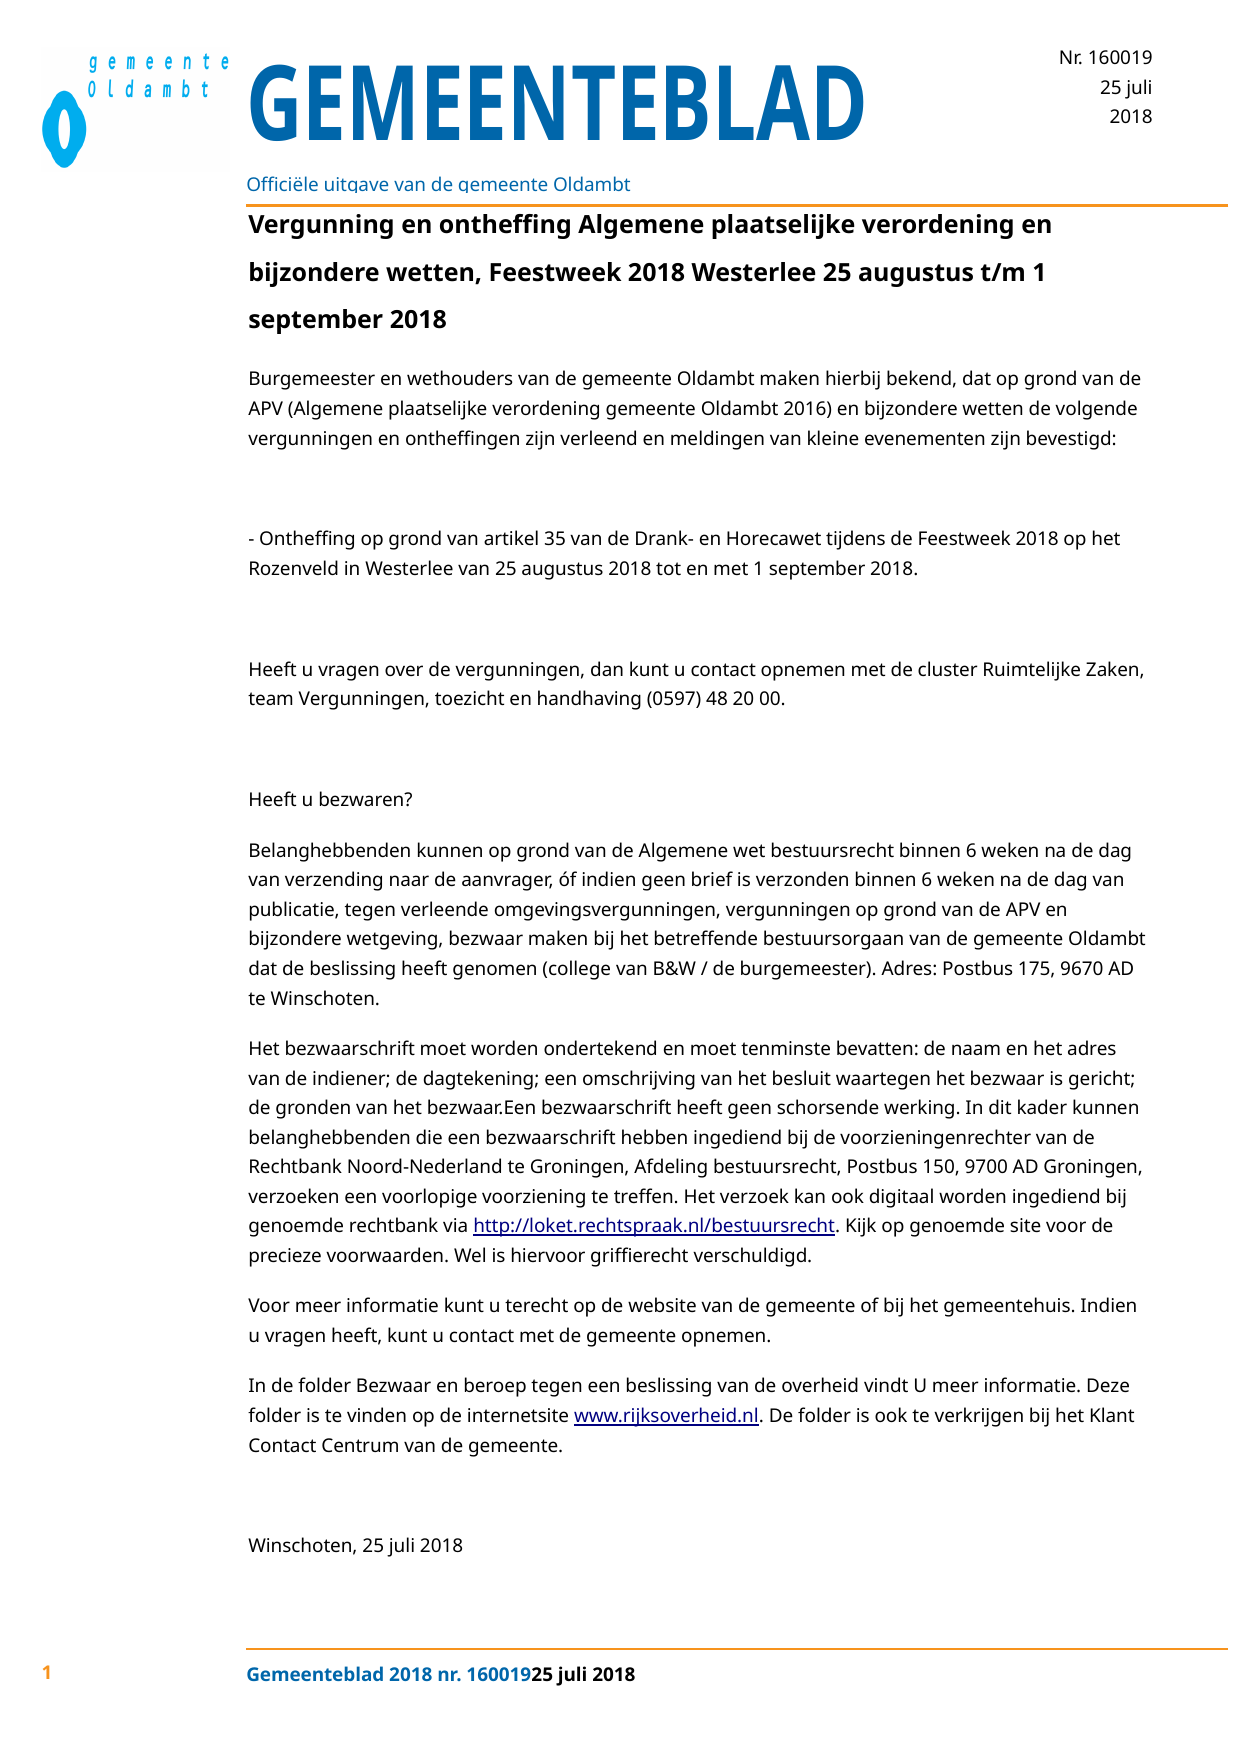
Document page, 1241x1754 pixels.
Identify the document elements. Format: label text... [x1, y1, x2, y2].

text Het bezwaarschrift moet worden ondertekend en moet tenminste bevatten: de naam en het adres van de indiener; de dagtekening; een omschrijving van het besluit waartegen het bezwaar is gericht; de gronden van het bezwaar.Een bezwaarschrift heeft geen schorsende werking. In dit kader kunnen belanghebbenden die een bezwaarschrift hebben ingediend bij de voorzieningenrechter van de Rechtbank Noord-Nederland te Groningen, Afdeling bestuursrecht, Postbus 150, 9700 AD Groningen, verzoeken een voorlopige voorziening te treffen. Het verzoek kan ook digitaal worden ingediend bij genoemde rechtbank via http://loket.rechtspraak.nl/bestuursrecht. Kijk op genoemde site voor de precieze voorwaarden. Wel is hiervoor griffierecht verschuldigd. [248, 1035, 1152, 1268]
text Belanghebbenden kunnen op grond van de Algemene wet bestuursrecht binnen 6 weken na de dag van verzending naar de aanvrager, óf indien geen brief is verzonden binnen 6 weken na de dag van publicatie, tegen verleende omgevingsvergunningen, vergunningen op grond van de APV en bijzondere wetgeving, bezwaar maken bij het betreffende bestuursorgaan van de gemeente Oldambt dat de beslissing heeft genomen (college van B&W / de burgemeester). Adres: Postbus 175, 9670 AD te Winschoten. [248, 837, 1152, 1010]
text Burgemeester en wethouders van de gemeente Oldambt maken hierbij bekend, dat op grond van de APV (Algemene plaatselijke verordening gemeente Oldambt 2016) en bijzondere wetten de volgende vergunningen en ontheffingen zijn verleend en meldingen van kleine evenementen zijn bevestigd: [248, 366, 1152, 450]
text Winschoten, 25 juli 2018 [248, 1533, 1152, 1558]
text Heeft u bezwaren? [248, 786, 1152, 812]
text - Ontheffing op grond van artikel 35 van de Drank- en Horecawet tijdens de Feestweek 2018 op het Rozenveld in Westerlee van 25 augustus 2018 tot en met 1 september 2018. [248, 526, 1152, 581]
picture [41, 47, 231, 172]
text Vergunning en ontheffing Algemene plaatselijke verordening en bijzondere wetten, Feestweek 2018 Westerlee 25 augustus t/m 1 september 2018 [248, 207, 1152, 336]
text Voor meer informatie kunt u terecht op de website van de gemeente of bij het gemeentehuis. Indien u vragen heeft, kunt u contact met de gemeente opnemen. [248, 1293, 1152, 1348]
text Heeft u vragen over de vergunningen, dan kunt u contact opnemen met de cluster Ruimtelijke Zaken, team Vergunningen, toezicht en handhaving (0597) 48 20 00. [248, 656, 1152, 711]
text In de folder Bezwaar en beroep tegen een beslissing van de overheid vindt U meer informatie. Deze folder is te vinden op de internetsite www.rijksoverheid.nl. De folder is ook te verkrijgen bij het Klant Contact Centrum van de gemeente. [248, 1373, 1152, 1457]
